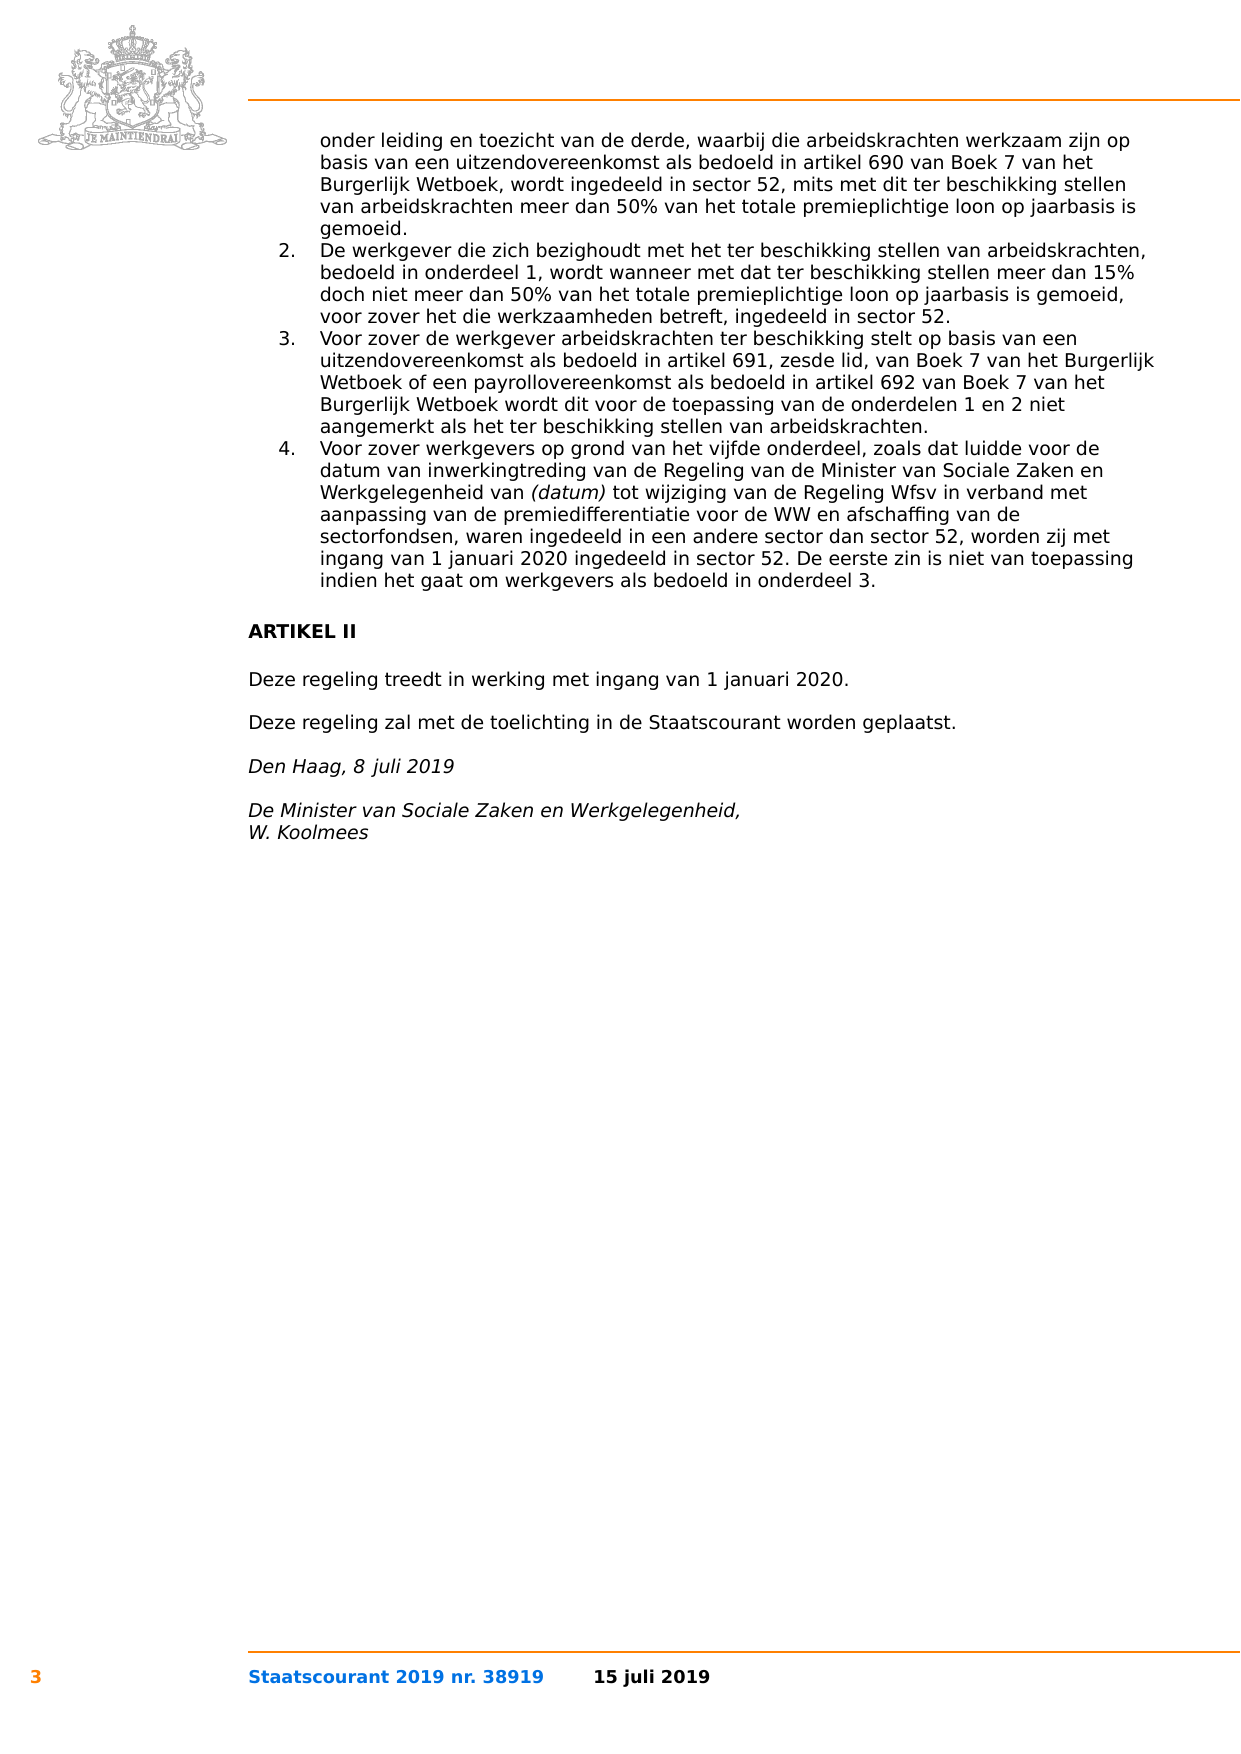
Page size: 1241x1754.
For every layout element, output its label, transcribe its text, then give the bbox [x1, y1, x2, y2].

text Deze regeling treedt in werking met ingang van 1 januari 2020. [248, 668, 1163, 690]
text 2. De werkgever die zich bezighoudt met het ter beschikking stellen van arbeidskrachten, bedoeld in onderdeel 1, wordt wanneer met dat ter beschikking stellen meer dan 15% doch niet meer dan 50% van het totale premieplichtige loon op jaarbasis is gemoeid, voor zover het die werkzaamheden betreft, ingedeeld in sector 52. [278, 240, 1163, 328]
text Deze regeling zal met de toelichting in de Staatscourant worden geplaatst. [248, 712, 1163, 734]
text onder leiding en toezicht van de derde, waarbij die arbeidskrachten werkzaam zijn op basis van een uitzendovereenkomst als bedoeld in artikel 690 van Boek 7 van het Burgerlijk Wetboek, wordt ingedeeld in sector 52, mits met dit ter beschikking stellen van arbeidskrachten meer dan 50% van het totale premieplichtige loon op jaarbasis is gemoeid. [278, 130, 1163, 240]
text 4. Voor zover werkgevers op grond van het vijfde onderdeel, zoals dat luidde voor de datum van inwerkingtreding van de Regeling van de Minister van Sociale Zaken en Werkgelegenheid van (datum) tot wijziging van de Regeling Wfsv in verband met aanpassing van de premiedifferentiatie voor de WW en afschaffing van de sectorfondsen, waren ingedeeld in een andere sector dan sector 52, worden zij met ingang van 1 januari 2020 ingedeeld in sector 52. De eerste zin is niet van toepassing indien het gaat om werkgevers als bedoeld in onderdeel 3. [278, 438, 1163, 591]
subtitle ARTIKEL II [248, 621, 1163, 643]
text 3. Voor zover de werkgever arbeidskrachten ter beschikking stelt op basis van een uitzendovereenkomst als bedoeld in artikel 691, zesde lid, van Boek 7 van het Burgerlijk Wetboek of een payrollovereenkomst als bedoeld in artikel 692 van Boek 7 van het Burgerlijk Wetboek wordt dit voor de toepassing van de onderdelen 1 en 2 niet aangemerkt als het ter beschikking stellen van arbeidskrachten. [278, 328, 1163, 438]
text Den Haag, 8 juli 2019 [248, 756, 1163, 778]
picture [38, 25, 227, 150]
text De Minister van Sociale Zaken en Werkgelegenheid, W. Koolmees [248, 800, 1163, 844]
